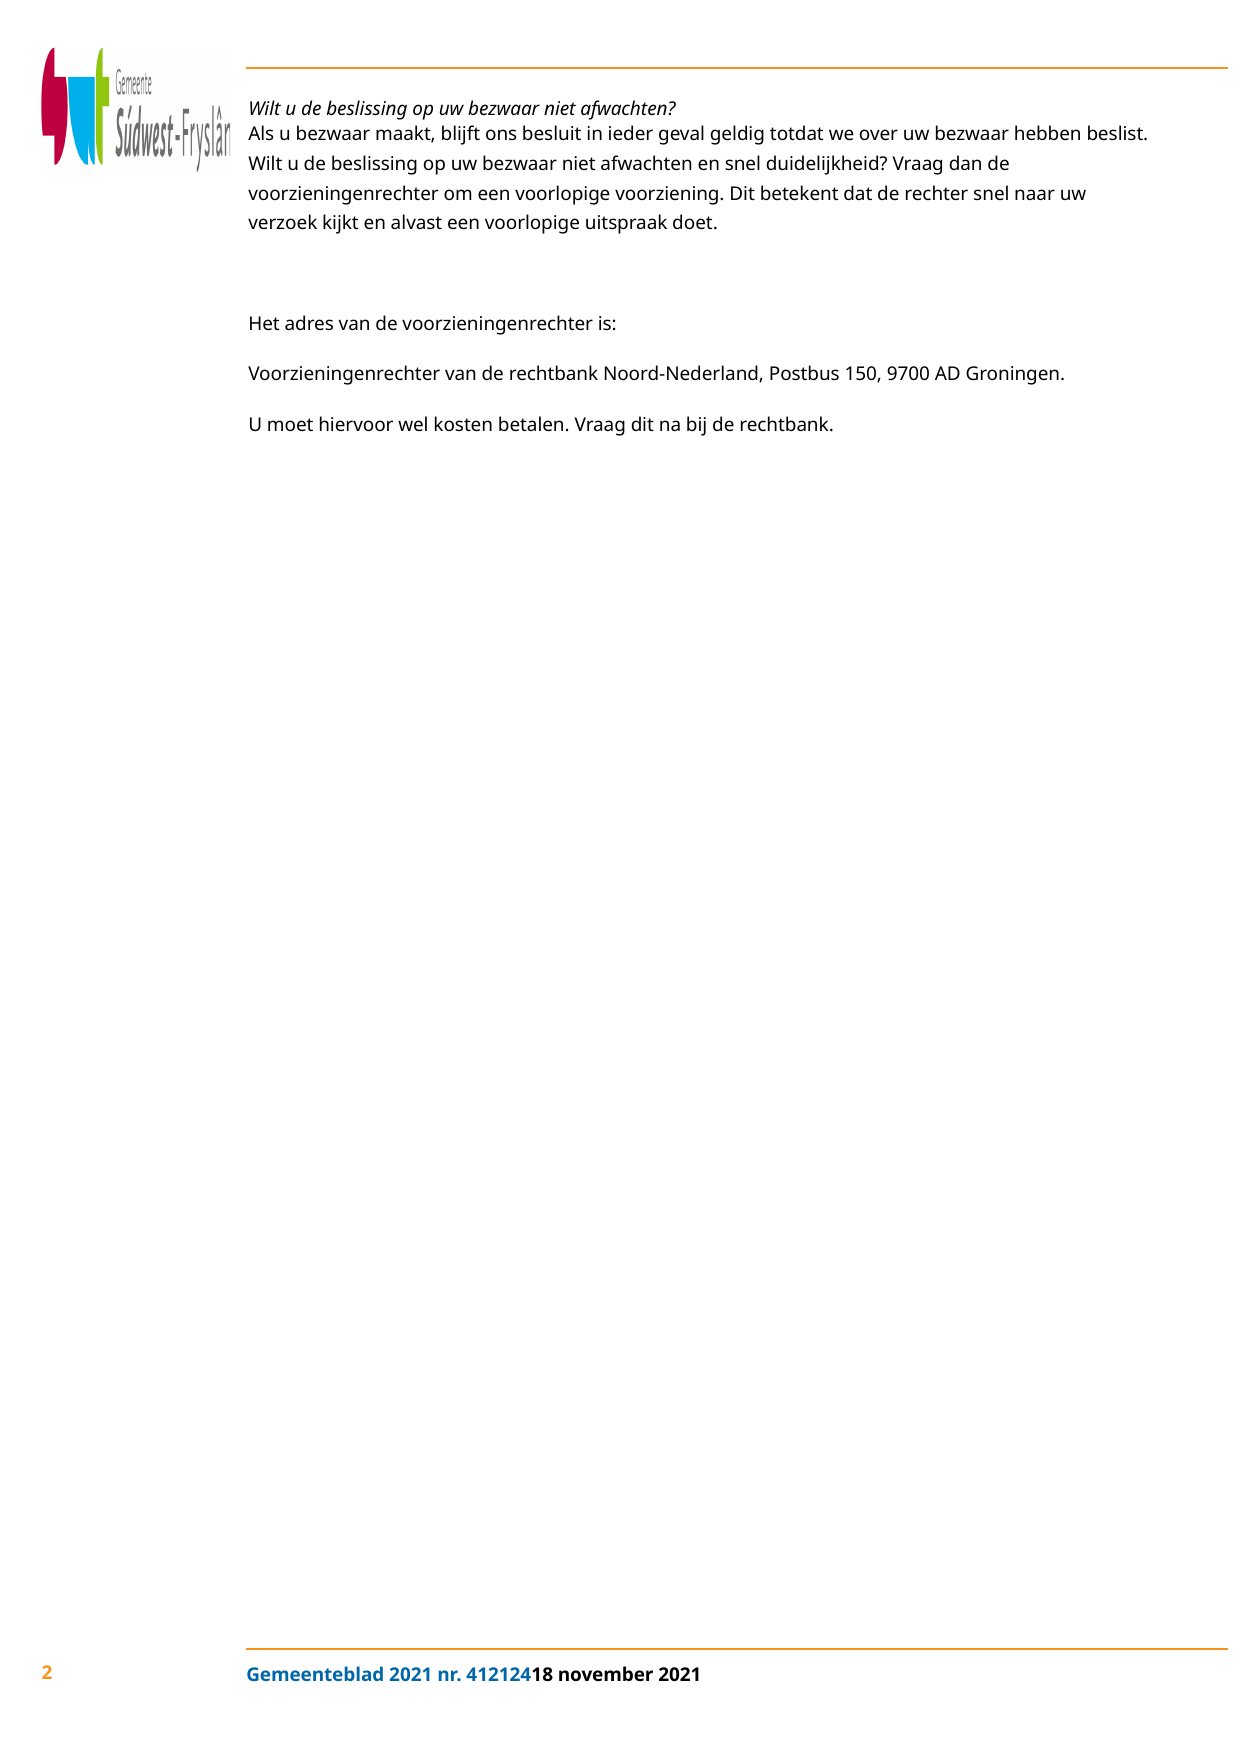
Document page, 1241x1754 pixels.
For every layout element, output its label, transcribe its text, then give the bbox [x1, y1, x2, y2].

text Wilt u de beslissing op uw bezwaar niet afwachten? [248, 95, 1152, 121]
text Als u bezwaar maakt, blijft ons besluit in ieder geval geldig totdat we over uw bezwaar hebben beslist. Wilt u de beslissing op uw bezwaar niet afwachten en snel duidelijkheid? Vraag dan de voorzieningenrechter om een voorlopige voorziening. Dit betekent dat de rechter snel naar uw verzoek kijkt en alvast een voorlopige uitspraak doet. [248, 121, 1152, 235]
text Het adres van de voorzieningenrechter is: [248, 310, 1152, 336]
picture [41, 47, 231, 172]
text U moet hiervoor wel kosten betalen. Vraag dit na bij de rechtbank. [248, 411, 1152, 437]
text Voorzieningenrechter van de rechtbank Noord-Nederland, Postbus 150, 9700 AD Groningen. [248, 361, 1152, 386]
